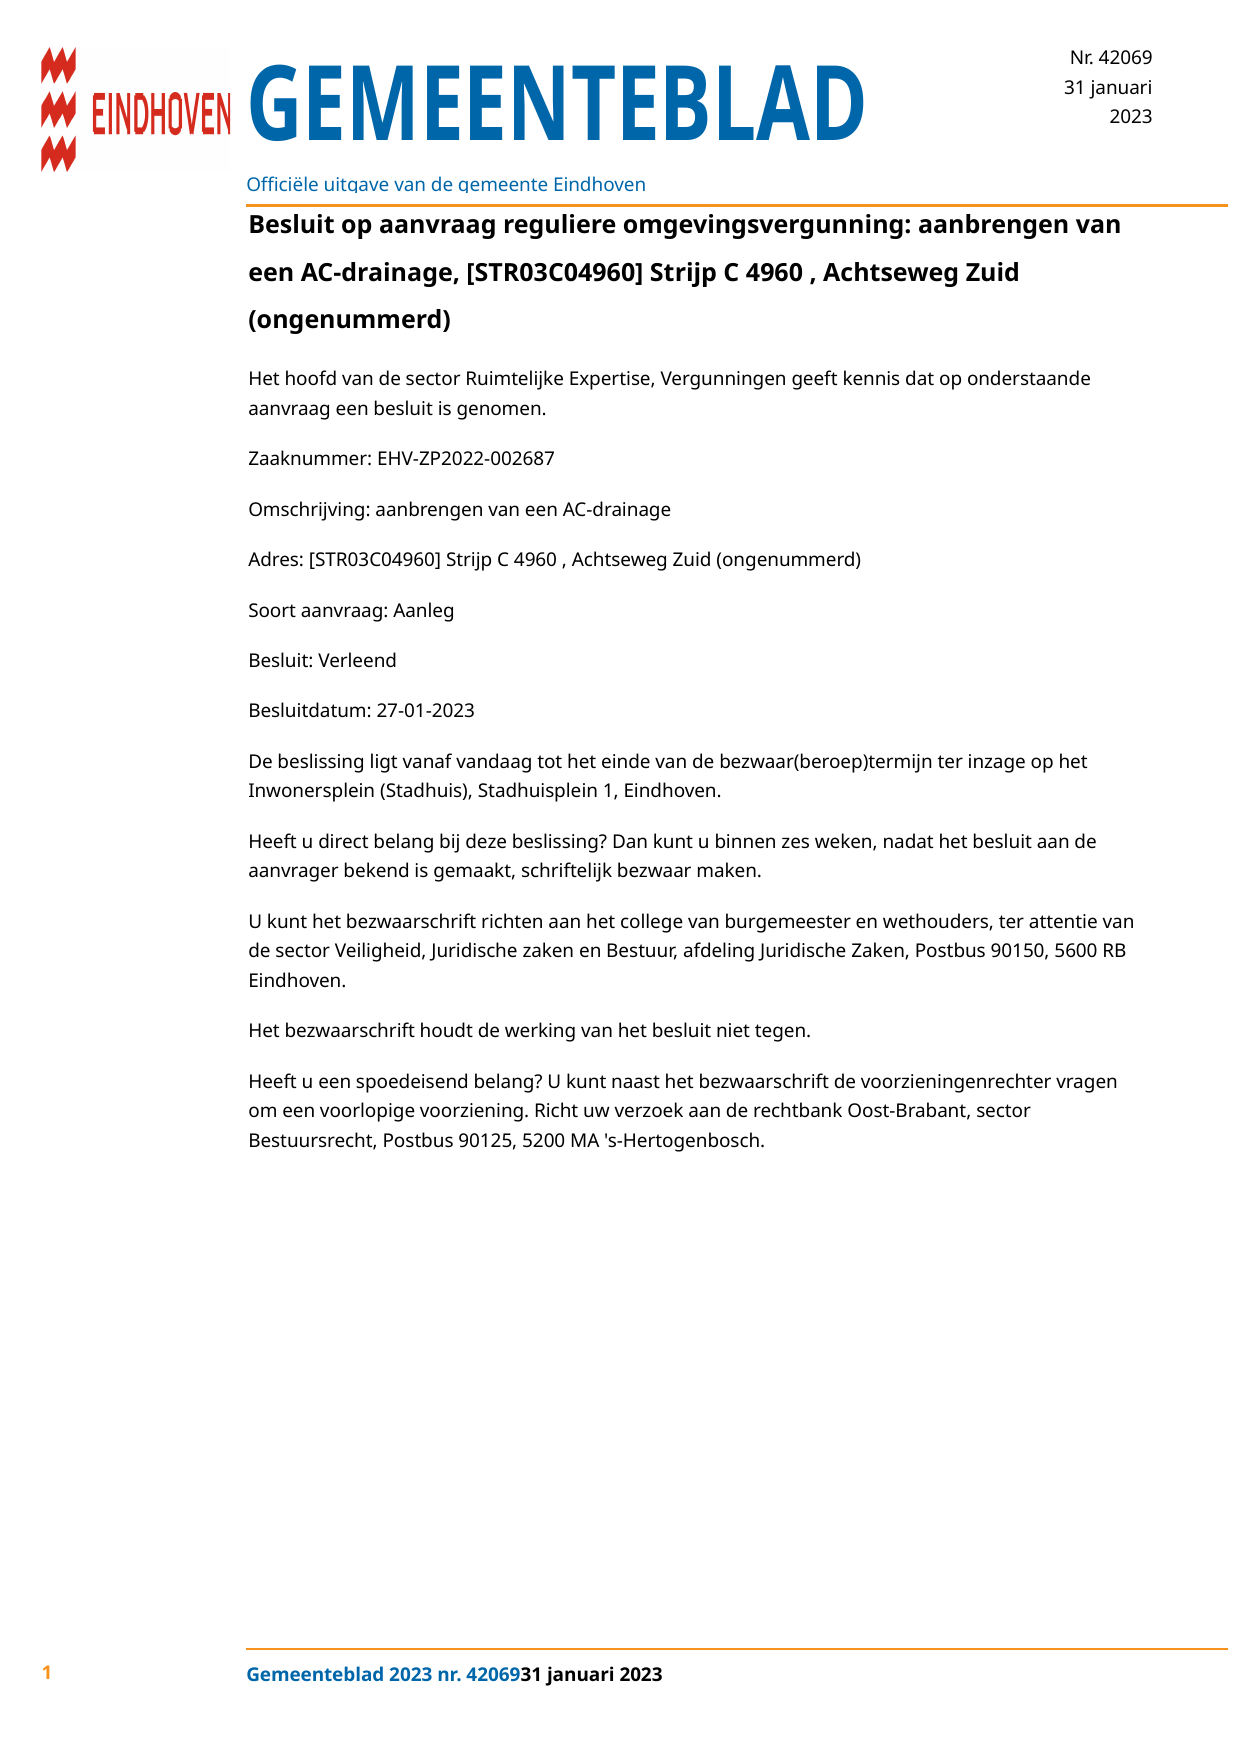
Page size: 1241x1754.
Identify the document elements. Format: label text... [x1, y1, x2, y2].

text U kunt het bezwaarschrift richten aan het college van burgemeester en wethouders, ter attentie van de sector Veiligheid, Juridische zaken en Bestuur, afdeling Juridische Zaken, Postbus 90150, 5600 RB Eindhoven. [248, 908, 1152, 993]
text Besluit op aanvraag reguliere omgevingsvergunning: aanbrengen van een AC-drainage, [STR03C04960] Strijp C 4960 , Achtseweg Zuid (ongenummerd) [248, 207, 1152, 336]
text Soort aanvraag: Aanleg [248, 597, 1152, 622]
text Besluit: Verleend [248, 647, 1152, 673]
text Het hoofd van de sector Ruimtelijke Expertise, Vergunningen geeft kennis dat op onderstaande aanvraag een besluit is genomen. [248, 366, 1152, 421]
text Heeft u direct belang bij deze beslissing? Dan kunt u binnen zes weken, nadat het besluit aan de aanvrager bekend is gemaakt, schriftelijk bezwaar maken. [248, 828, 1152, 883]
text Omschrijving: aanbrengen van een AC-drainage [248, 496, 1152, 522]
text Zaaknummer: EHV-ZP2022-002687 [248, 446, 1152, 471]
text De beslissing ligt vanaf vandaag tot het einde van de bezwaar(beroep)termijn ter inzage op het Inwonersplein (Stadhuis), Stadhuisplein 1, Eindhoven. [248, 748, 1152, 803]
text Heeft u een spoedeisend belang? U kunt naast het bezwaarschrift de voorzieningenrechter vragen om een voorlopige voorziening. Richt uw verzoek aan de rechtbank Oost-Brabant, sector Bestuursrecht, Postbus 90125, 5200 MA 's-Hertogenbosch. [248, 1068, 1152, 1153]
text Het bezwaarschrift houdt de werking van het besluit niet tegen. [248, 1018, 1152, 1043]
text Besluitdatum: 27-01-2023 [248, 698, 1152, 723]
picture [41, 47, 231, 172]
text Adres: [STR03C04960] Strijp C 4960 , Achtseweg Zuid (ongenummerd) [248, 546, 1152, 572]
